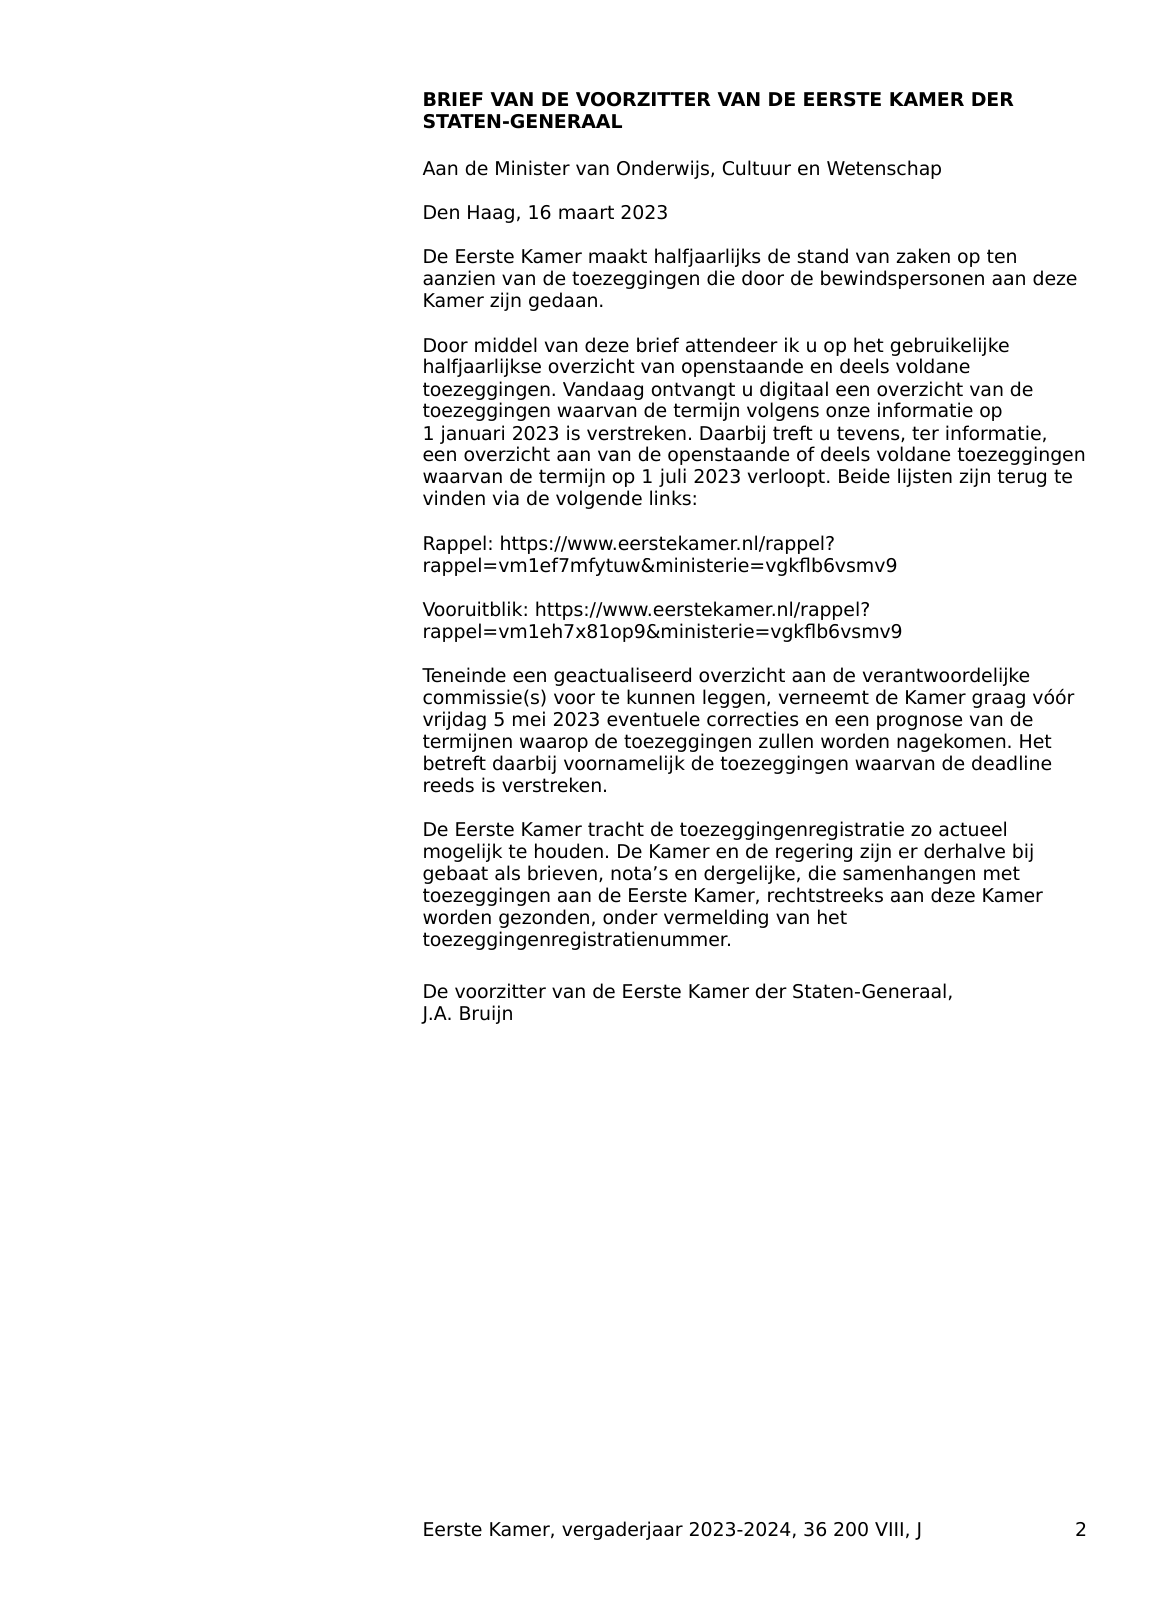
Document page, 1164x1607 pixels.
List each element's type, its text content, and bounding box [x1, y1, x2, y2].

text Aan de Minister van Onderwijs, Cultuur en Wetenschap [422, 158, 1087, 180]
subtitle BRIEF VAN DE VOORZITTER VAN DE EERSTE KAMER DER STATEN-GENERAAL [422, 89, 1087, 133]
text Rappel: https://www.eerstekamer.nl/rappel?rappel=vm1ef7mfytuw&ministerie=vgkflb6vsmv9 [422, 532, 1087, 576]
text De Eerste Kamer maakt halfjaarlijks de stand van zaken op ten aanzien van de toezeggingen die door de bewindspersonen aan deze Kamer zijn gedaan. [422, 246, 1087, 312]
text Vooruitblik: https://www.eerstekamer.nl/rappel?rappel=vm1eh7x81op9&ministerie=vgkflb6vsmv9 [422, 599, 1087, 643]
text De Eerste Kamer tracht de toezeggingenregistratie zo actueel mogelijk te houden. De Kamer en de regering zijn er derhalve bij gebaat als brieven, nota’s en dergelijke, die samenhangen met toezeggingen aan de Eerste Kamer, rechtstreeks aan deze Kamer worden gezonden, onder vermelding van het toezeggingenregistratienummer. [422, 819, 1087, 951]
text Door middel van deze brief attendeer ik u op het gebruikelijke halfjaarlijkse overzicht van openstaande en deels voldane toezeggingen. Vandaag ontvangt u digitaal een overzicht van de toezeggingen waarvan de termijn volgens onze informatie op 1 januari 2023 is verstreken. Daarbij treft u tevens, ter informatie, een overzicht aan van de openstaande of deels voldane toezeggingen waarvan de termijn op 1 juli 2023 verloopt. Beide lijsten zijn terug te vinden via de volgende links: [422, 334, 1087, 510]
text Teneinde een geactualiseerd overzicht aan de verantwoordelijke commissie(s) voor te kunnen leggen, verneemt de Kamer graag vóór vrijdag 5 mei 2023 eventuele correcties en een prognose van de termijnen waarop de toezeggingen zullen worden nagekomen. Het betreft daarbij voornamelijk de toezeggingen waarvan de deadline reeds is verstreken. [422, 665, 1087, 797]
text De voorzitter van de Eerste Kamer der Staten-Generaal, J.A. Bruijn [422, 981, 1087, 1025]
text Den Haag, 16 maart 2023 [422, 202, 1087, 224]
